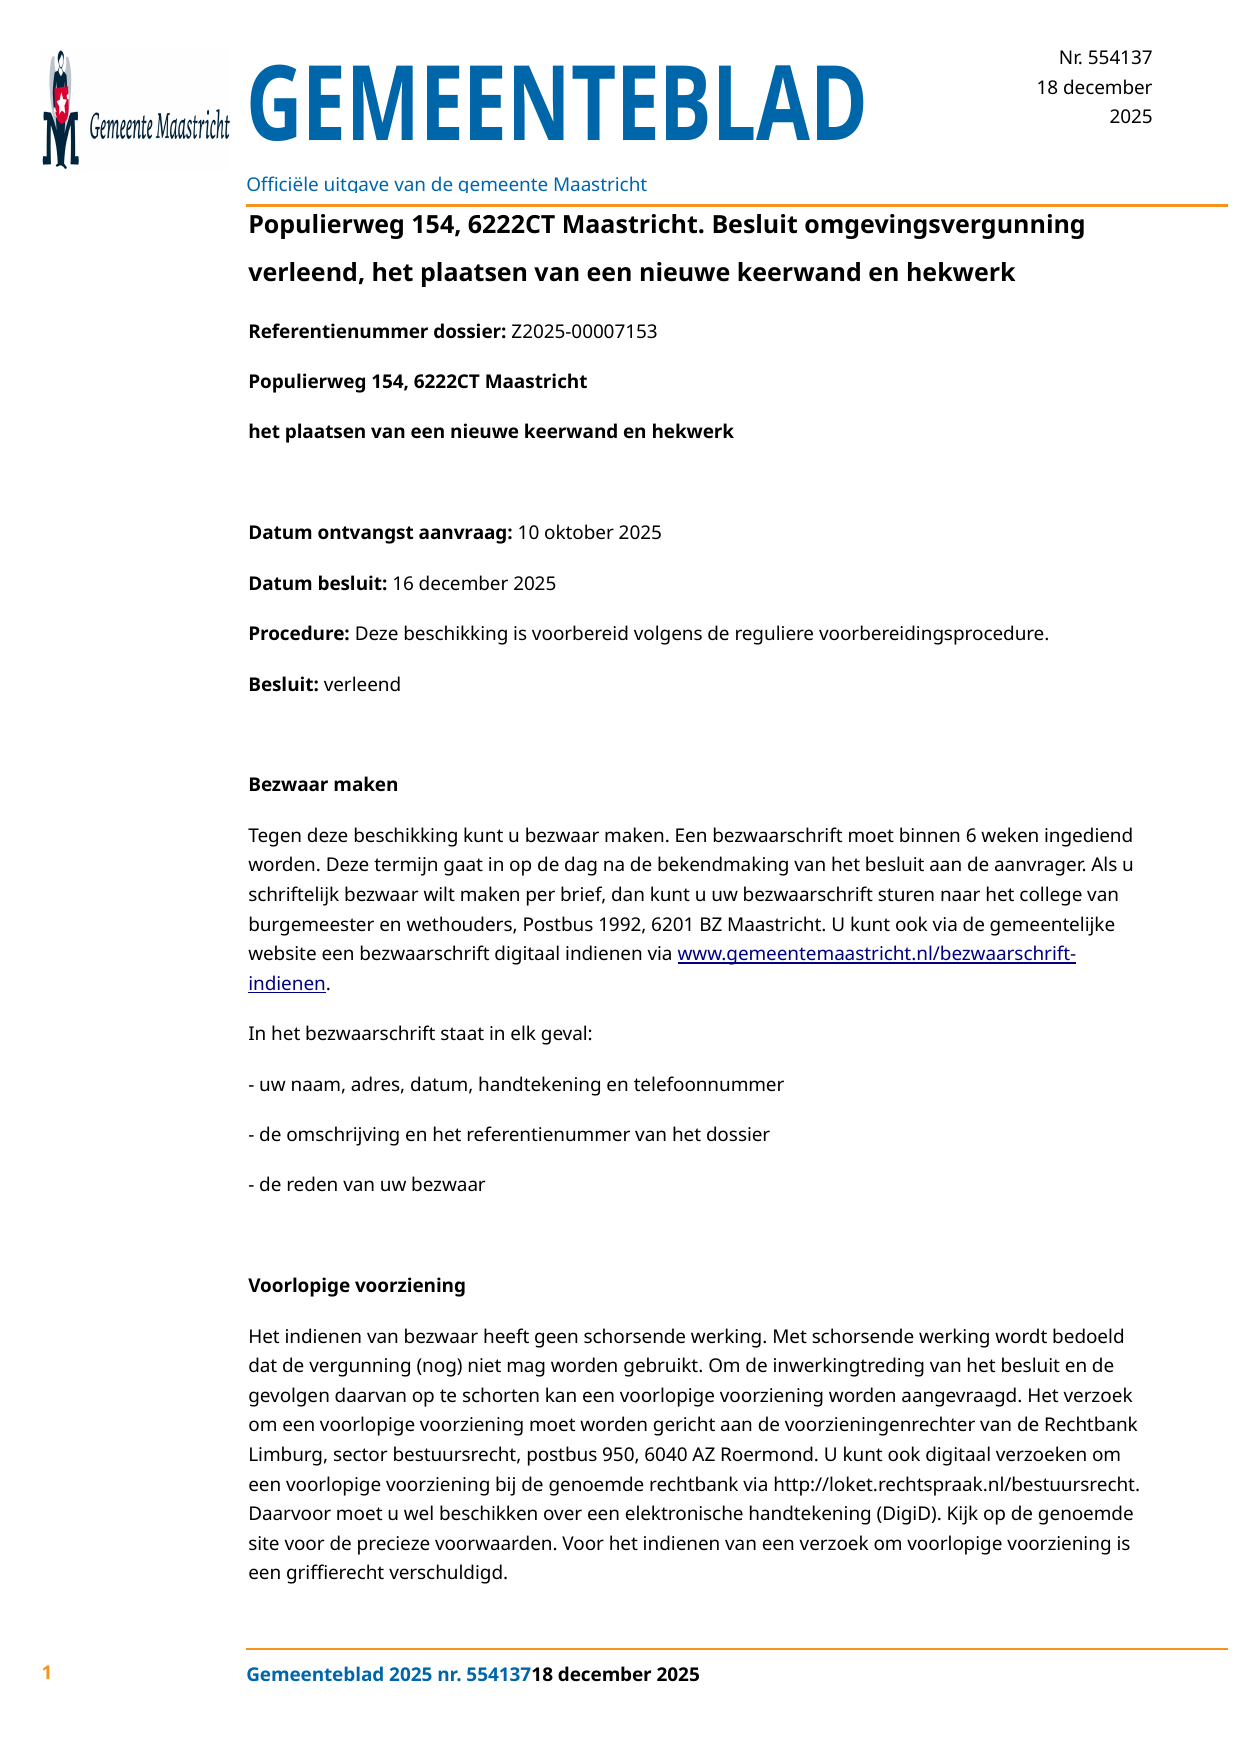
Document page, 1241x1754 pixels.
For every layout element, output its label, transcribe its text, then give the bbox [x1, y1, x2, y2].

text Het indienen van bezwaar heeft geen schorsende werking. Met schorsende werking wordt bedoeld dat de vergunning (nog) niet mag worden gebruikt. Om de inwerkingtreding van het besluit en de gevolgen daarvan op te schorten kan een voorlopige voorziening worden aangevraagd. Het verzoek om een voorlopige voorziening moet worden gericht aan de voorzieningenrechter van de Rechtbank Limburg, sector bestuursrecht, postbus 950, 6040 AZ Roermond. U kunt ook digitaal verzoeken om een voorlopige voorziening bij de genoemde rechtbank via http://loket.rechtspraak.nl/bestuursrecht. Daarvoor moet u wel beschikken over een elektronische handtekening (DigiD). Kijk op de genoemde site voor de precieze voorwaarden. Voor het indienen van een verzoek om voorlopige voorziening is een griffierecht verschuldigd. [248, 1323, 1152, 1585]
text Voorlopige voorziening [248, 1272, 1152, 1298]
text Tegen deze beschikking kunt u bezwaar maken. Een bezwaarschrift moet binnen 6 weken ingediend worden. Deze termijn gaat in op de dag na de bekendmaking van het besluit aan de aanvrager. Als u schriftelijk bezwaar wilt maken per brief, dan kunt u uw bezwaarschrift sturen naar het college van burgemeester en wethouders, Postbus 1992, 6201 BZ Maastricht. U kunt ook via de gemeentelijke website een bezwaarschrift digitaal indienen via www.gemeentemaastricht.nl/bezwaarschrift-indienen. [248, 822, 1152, 996]
text Datum besluit: 16 december 2025 [248, 570, 1152, 596]
picture [41, 47, 231, 172]
text - de reden van uw bezwaar [248, 1172, 1152, 1197]
text Populierweg 154, 6222CT Maastricht [248, 368, 1152, 394]
text het plaatsen van een nieuwe keerwand en hekwerk [248, 419, 1152, 444]
text Datum ontvangst aanvraag: 10 oktober 2025 [248, 519, 1152, 545]
text Procedure: Deze beschikking is voorbereid volgens de reguliere voorbereidingsprocedure. [248, 620, 1152, 646]
text - uw naam, adres, datum, handtekening en telefoonnummer [248, 1071, 1152, 1097]
text Referentienummer dossier: Z2025-00007153 [248, 318, 1152, 344]
text Bezwaar maken [248, 772, 1152, 797]
text - de omschrijving en het referentienummer van het dossier [248, 1121, 1152, 1147]
text Populierweg 154, 6222CT Maastricht. Besluit omgevingsvergunning verleend, het plaatsen van een nieuwe keerwand en hekwerk [248, 207, 1152, 288]
text Besluit: verleend [248, 671, 1152, 697]
text In het bezwaarschrift staat in elk geval: [248, 1020, 1152, 1046]
